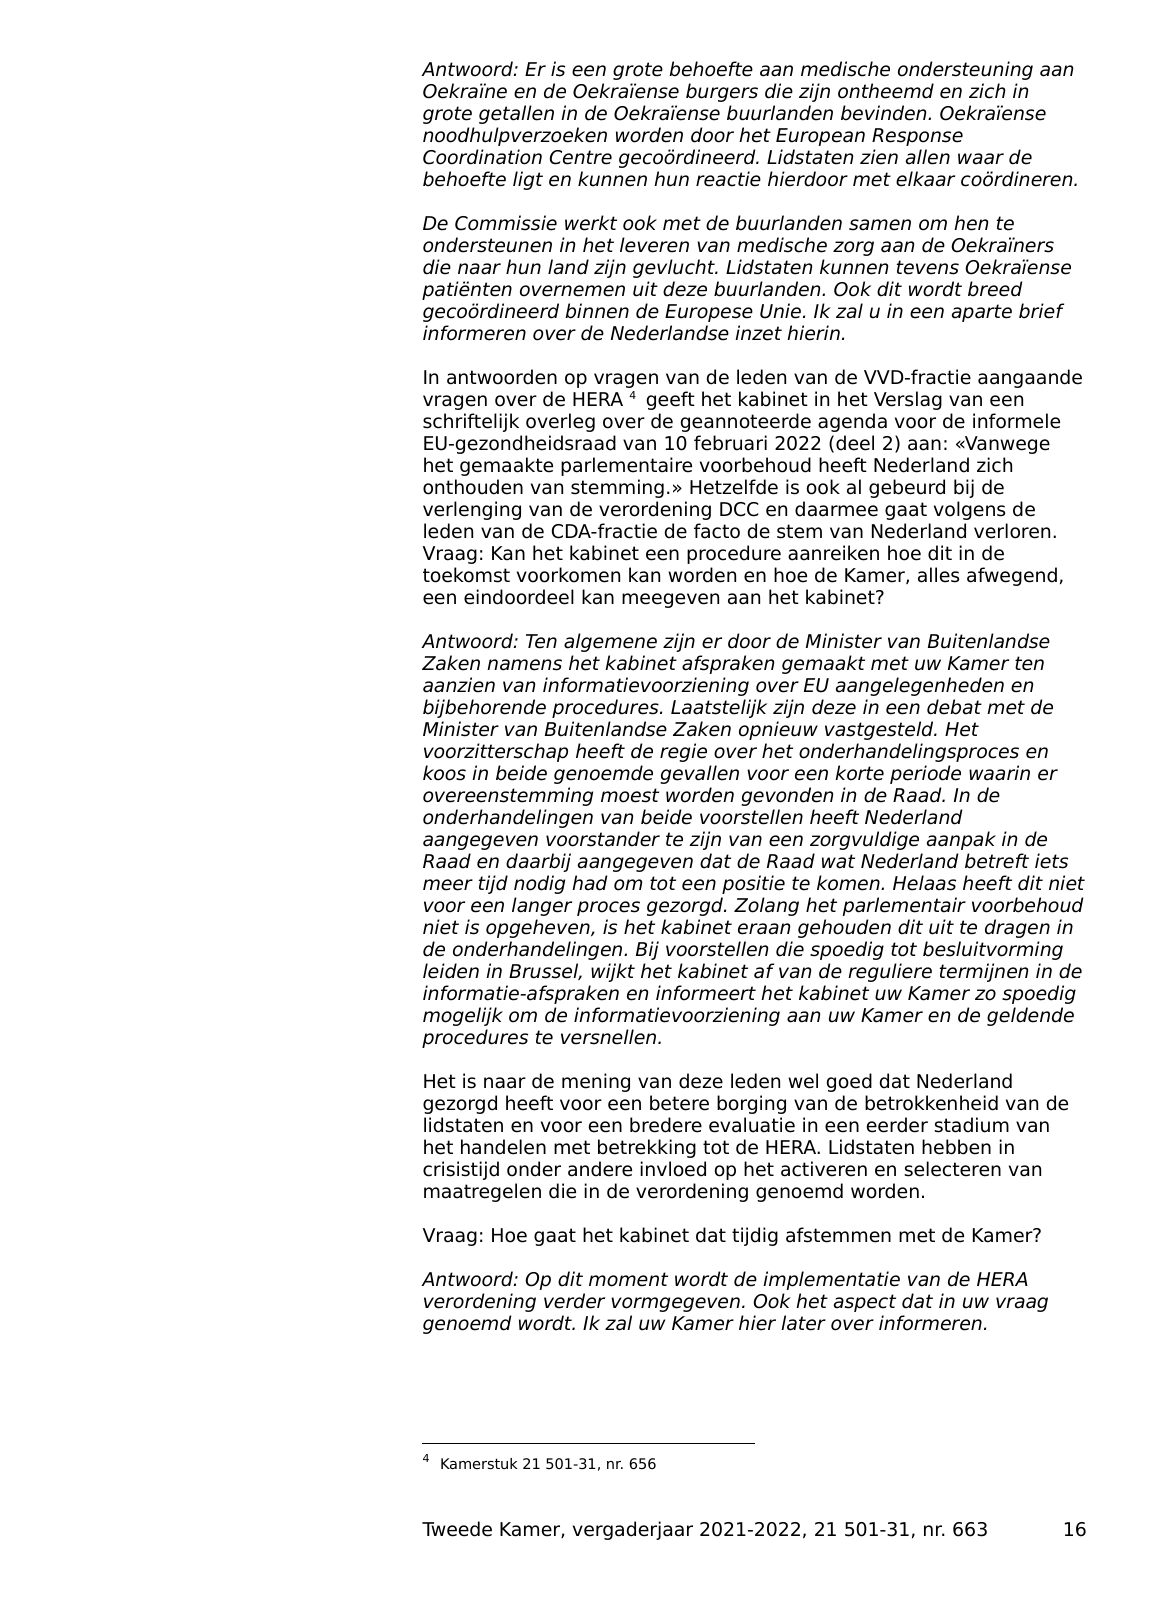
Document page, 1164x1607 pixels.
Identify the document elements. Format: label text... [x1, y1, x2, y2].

text Het is naar de mening van deze leden wel goed dat Nederland gezorgd heeft voor een betere borging van de betrokkenheid van de lidstaten en voor een bredere evaluatie in een eerder stadium van het handelen met betrekking tot de HERA. Lidstaten hebben in crisistijd onder andere invloed op het activeren en selecteren van maatregelen die in de verordening genoemd worden. [422, 1071, 1087, 1203]
text Vraag: Hoe gaat het kabinet dat tijdig afstemmen met de Kamer? [422, 1225, 1087, 1247]
text Kamerstuk 21 501-31, nr. 656 [422, 1452, 1087, 1474]
text De Commissie werkt ook met de buurlanden samen om hen te ondersteunen in het leveren van medische zorg aan de Oekraïners die naar hun land zijn gevlucht. Lidstaten kunnen tevens Oekraïense patiënten overnemen uit deze buurlanden. Ook dit wordt breed gecoördineerd binnen de Europese Unie. Ik zal u in een aparte brief informeren over de Nederlandse inzet hierin. [422, 213, 1087, 345]
text In antwoorden op vragen van de leden van de VVD-fractie aangaande vragen over de HERA geeft het kabinet in het Verslag van een schriftelijk overleg over de geannoteerde agenda voor de informele EU-gezondheidsraad van 10 februari 2022 (deel 2) aan: «Vanwege het gemaakte parlementaire voorbehoud heeft Nederland zich onthouden van stemming.» Hetzelfde is ook al gebeurd bij de verlenging van de verordening DCC en daarmee gaat volgens de leden van de CDA-fractie de facto de stem van Nederland verloren. [422, 367, 1087, 543]
text Antwoord: Er is een grote behoefte aan medische ondersteuning aan Oekraïne en de Oekraïense burgers die zijn ontheemd en zich in grote getallen in de Oekraïense buurlanden bevinden. Oekraïense noodhulpverzoeken worden door het European Response Coordination Centre gecoördineerd. Lidstaten zien allen waar de behoefte ligt en kunnen hun reactie hierdoor met elkaar coördineren. [422, 59, 1087, 191]
text Antwoord: Ten algemene zijn er door de Minister van Buitenlandse Zaken namens het kabinet afspraken gemaakt met uw Kamer ten aanzien van informatievoorziening over EU aangelegenheden en bijbehorende procedures. Laatstelijk zijn deze in een debat met de Minister van Buitenlandse Zaken opnieuw vastgesteld. Het voorzitterschap heeft de regie over het onderhandelingsproces en koos in beide genoemde gevallen voor een korte periode waarin er overeenstemming moest worden gevonden in de Raad. In de onderhandelingen van beide voorstellen heeft Nederland aangegeven voorstander te zijn van een zorgvuldige aanpak in de Raad en daarbij aangegeven dat de Raad wat Nederland betreft iets meer tijd nodig had om tot een positie te komen. Helaas heeft dit niet voor een langer proces gezorgd. Zolang het parlementair voorbehoud niet is opgeheven, is het kabinet eraan gehouden dit uit te dragen in de onderhandelingen. Bij voorstellen die spoedig tot besluitvorming leiden in Brussel, wijkt het kabinet af van de reguliere termijnen in de informatie-afspraken en informeert het kabinet uw Kamer zo spoedig mogelijk om de informatievoorziening aan uw Kamer en de geldende procedures te versnellen. [422, 631, 1087, 1049]
text Antwoord: Op dit moment wordt de implementatie van de HERA verordening verder vormgegeven. Ook het aspect dat in uw vraag genoemd wordt. Ik zal uw Kamer hier later over informeren. [422, 1269, 1087, 1335]
text Vraag: Kan het kabinet een procedure aanreiken hoe dit in de toekomst voorkomen kan worden en hoe de Kamer, alles afwegend, een eindoordeel kan meegeven aan het kabinet? [422, 543, 1087, 609]
